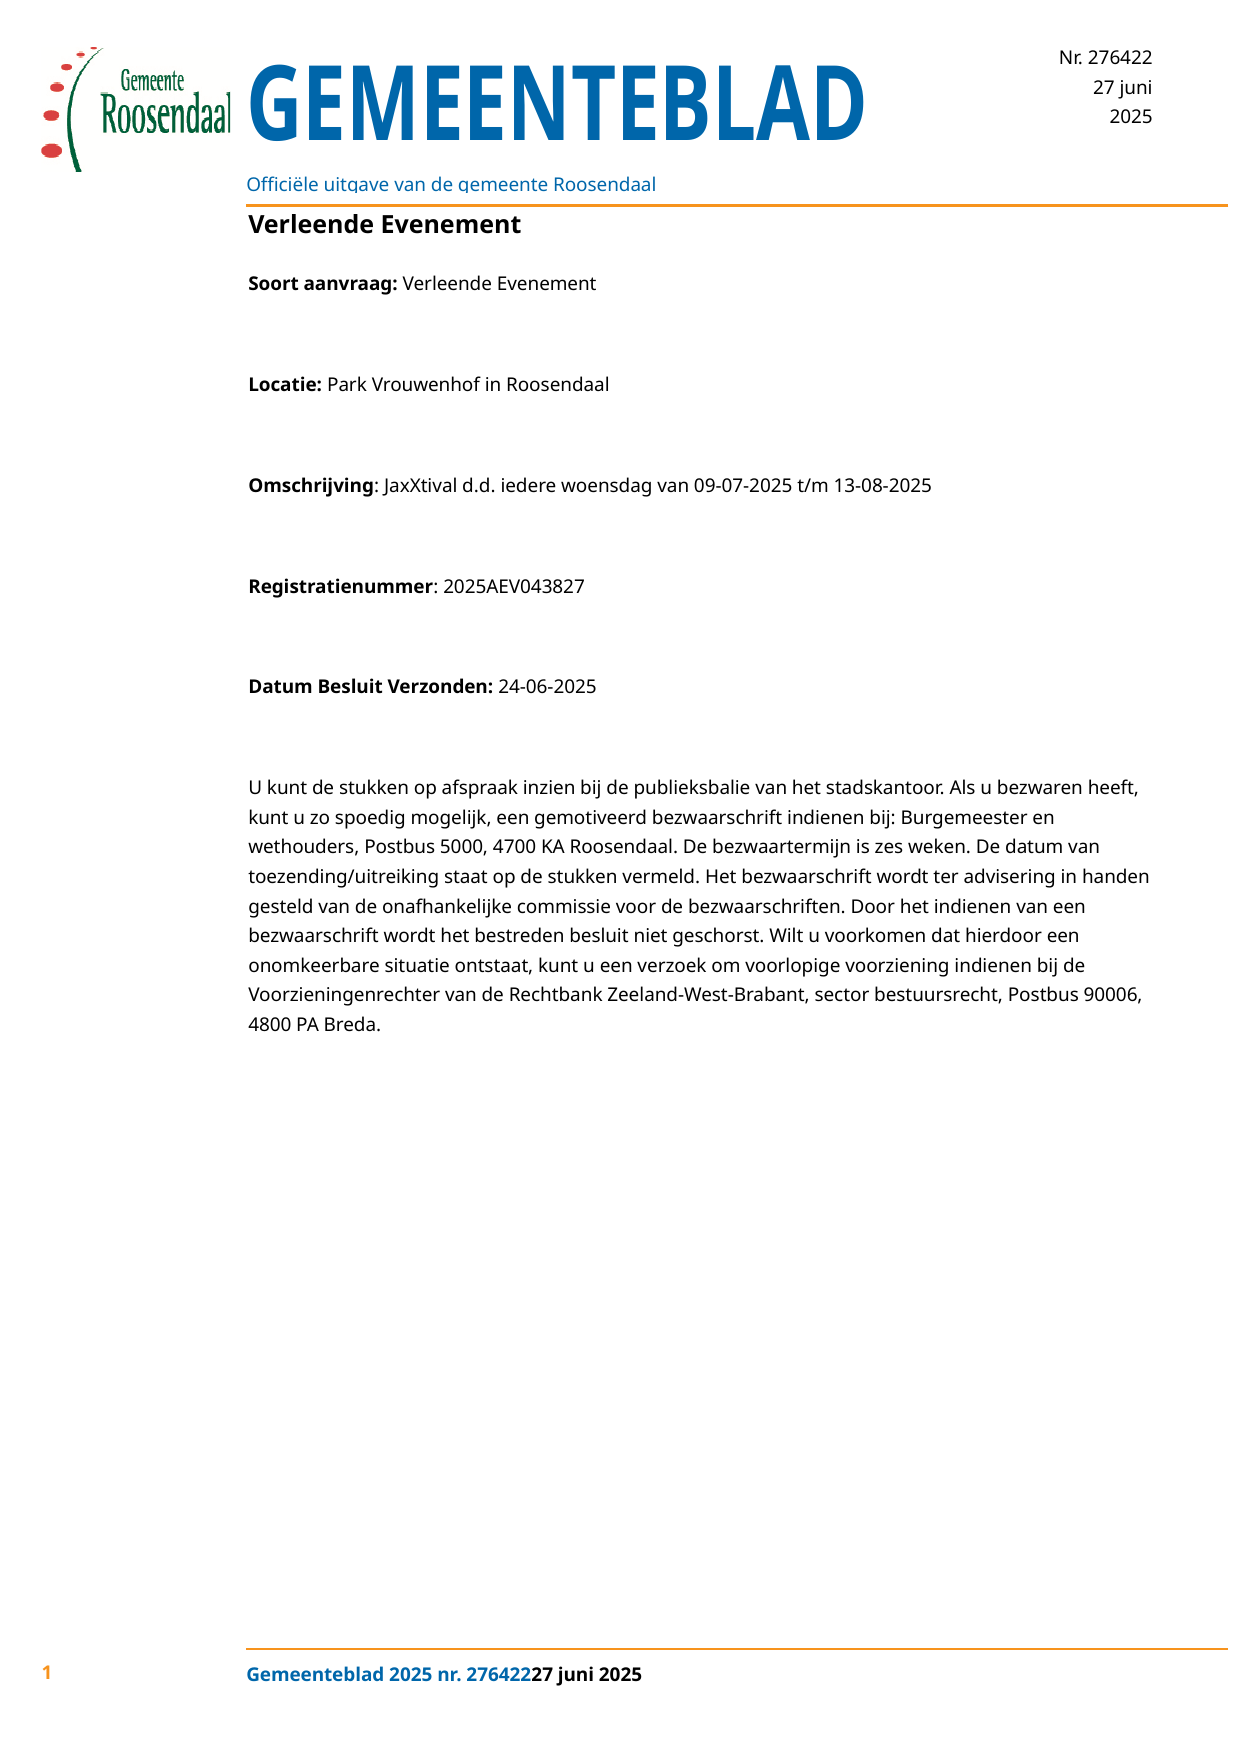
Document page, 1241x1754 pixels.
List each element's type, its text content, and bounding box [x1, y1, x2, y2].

text Omschrijving: JaxXtival d.d. iedere woensdag van 09-07-2025 t/m 13-08-2025 [248, 472, 1152, 498]
text U kunt de stukken op afspraak inzien bij de publieksbalie van het stadskantoor. Als u bezwaren heeft, kunt u zo spoedig mogelijk, een gemotiveerd bezwaarschrift indienen bij: Burgemeester en wethouders, Postbus 5000, 4700 KA Roosendaal. De bezwaartermijn is zes weken. De datum van toezending/uitreiking staat op de stukken vermeld. Het bezwaarschrift wordt ter advisering in handen gesteld van de onafhankelijke commissie voor de bezwaarschriften. Door het indienen van een bezwaarschrift wordt het bestreden besluit niet geschorst. Wilt u voorkomen dat hierdoor een onomkeerbare situatie ontstaat, kunt u een verzoek om voorlopige voorziening indienen bij de Voorzieningenrechter van de Rechtbank Zeeland-West-Brabant, sector bestuursrecht, Postbus 90006, 4800 PA Breda. [248, 774, 1152, 1037]
text Locatie: Park Vrouwenhof in Roosendaal [248, 371, 1152, 397]
text Registratienummer: 2025AEV043827 [248, 573, 1152, 598]
text Datum Besluit Verzonden: 24-06-2025 [248, 674, 1152, 699]
text Soort aanvraag: Verleende Evenement [248, 270, 1152, 296]
picture [41, 47, 231, 172]
text Verleende Evenement [248, 207, 1152, 241]
